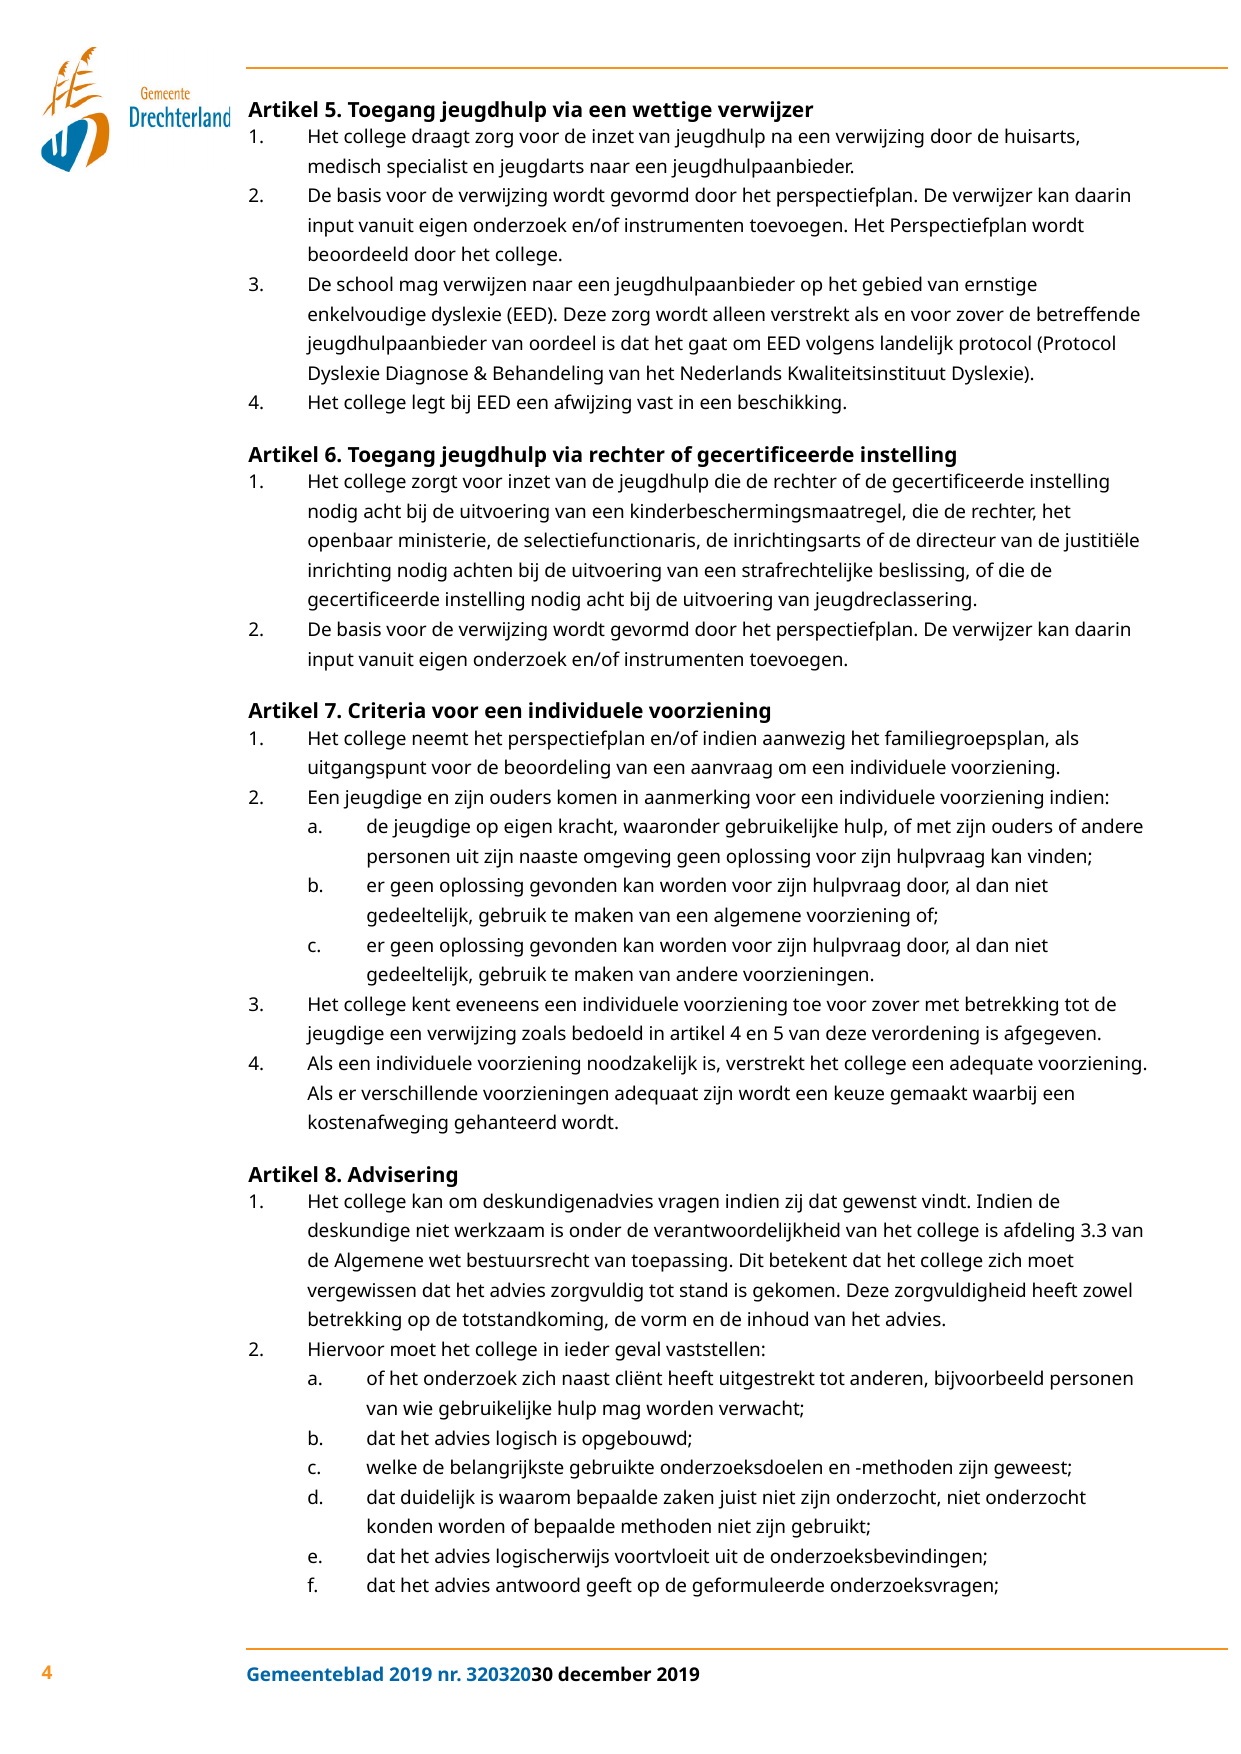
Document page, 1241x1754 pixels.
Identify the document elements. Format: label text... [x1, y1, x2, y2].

text Artikel 8. Advisering [248, 1160, 1152, 1188]
picture [226, 115, 231, 124]
picture [41, 47, 231, 172]
list De basis voor de verwijzing wordt gevormd door het perspectiefplan. De verwijzer kan daarin input vanuit eigen onderzoek en/of instrumenten toevoegen. Het Perspectiefplan wordt beoordeeld door het college. [248, 182, 1152, 267]
list Hiervoor moet het college in ieder geval vaststellen: [248, 1336, 1152, 1362]
list Als een individuele voorziening noodzakelijk is, verstrekt het college een adequate voorziening. Als er verschillende voorzieningen adequaat zijn wordt een keuze gemaakt waarbij een kostenafweging gehanteerd wordt. [248, 1050, 1152, 1135]
text Artikel 6. Toegang jeugdhulp via rechter of gecertificeerde instelling [248, 440, 1152, 468]
list De school mag verwijzen naar een jeugdhulpaanbieder op het gebied van ernstige enkelvoudige dyslexie (EED). Deze zorg wordt alleen verstrekt als en voor zover de betreffende jeugdhulpaanbieder van oordeel is dat het gaat om EED volgens landelijk protocol (Protocol Dyslexie Diagnose & Behandeling van het Nederlands Kwaliteitsinstituut Dyslexie). [248, 271, 1152, 386]
list er geen oplossing gevonden kan worden voor zijn hulpvraag door, al dan niet gedeeltelijk, gebruik te maken van een algemene voorziening of; [307, 873, 1152, 928]
list Het college kent eveneens een individuele voorziening toe voor zover met betrekking tot de jeugdige een verwijzing zoals bedoeld in artikel 4 en 5 van deze verordening is afgegeven. [248, 991, 1152, 1046]
picture [41, 158, 64, 172]
text Artikel 7. Criteria voor een individuele voorziening [248, 696, 1152, 725]
list dat het advies antwoord geeft op de geformuleerde onderzoeksvragen; [307, 1573, 1152, 1598]
list dat het advies logisch is opgebouwd; [307, 1425, 1152, 1451]
list dat duidelijk is waarom bepaalde zaken juist niet zijn onderzocht, niet onderzocht konden worden of bepaalde methoden niet zijn gebruikt; [307, 1484, 1152, 1539]
list of het onderzoek zich naast cliënt heeft uitgestrekt tot anderen, bijvoorbeeld personen van wie gebruikelijke hulp mag worden verwacht; [307, 1366, 1152, 1421]
list dat het advies logischerwijs voortvloeit uit de onderzoeksbevindingen; [307, 1543, 1152, 1569]
text Artikel 5. Toegang jeugdhulp via een wettige verwijzer [248, 95, 1152, 123]
list welke de belangrijkste gebruikte onderzoeksdoelen en -methoden zijn geweest; [307, 1454, 1152, 1480]
list Het college zorgt voor inzet van de jeugdhulp die de rechter of de gecertificeerde instelling nodig acht bij de uitvoering van een kinderbeschermingsmaatregel, die de rechter, het openbaar ministerie, de selectiefunctionaris, de inrichtingsarts of de directeur van de justitiële inrichting nodig achten bij de uitvoering van een strafrechtelijke beslissing, of die de gecertificeerde instelling nodig acht bij de uitvoering van jeugdreclassering. [248, 468, 1152, 612]
list Het college kan om deskundigenadvies vragen indien zij dat gewenst vindt. Indien de deskundige niet werkzaam is onder de verantwoordelijkheid van het college is afdeling 3.3 van de Algemene wet bestuursrecht van toepassing. Dit betekent dat het college zich moet vergewissen dat het advies zorgvuldig tot stand is gekomen. Deze zorgvuldigheid heeft zowel betrekking op de totstandkoming, de vorm en de inhoud van het advies. [248, 1188, 1152, 1332]
list Het college neemt het perspectiefplan en/of indien aanwezig het familiegroepsplan, als uitgangspunt voor de beoordeling van een aanvraag om een individuele voorziening. [248, 725, 1152, 780]
list Het college draagt zorg voor de inzet van jeugdhulp na een verwijzing door de huisarts, medisch specialist en jeugdarts naar een jeugdhulpaanbieder. [248, 123, 1152, 178]
list er geen oplossing gevonden kan worden voor zijn hulpvraag door, al dan niet gedeeltelijk, gebruik te maken van andere voorzieningen. [307, 932, 1152, 987]
list Het college legt bij EED een afwijzing vast in een beschikking. [248, 389, 1152, 415]
list de jeugdige op eigen kracht, waaronder gebruikelijke hulp, of met zijn ouders of andere personen uit zijn naaste omgeving geen oplossing voor zijn hulpvraag kan vinden; [307, 813, 1152, 869]
list De basis voor de verwijzing wordt gevormd door het perspectiefplan. De verwijzer kan daarin input vanuit eigen onderzoek en/of instrumenten toevoegen. [248, 616, 1152, 672]
list Een jeugdige en zijn ouders komen in aanmerking voor een individuele voorziening indien: [248, 784, 1152, 809]
